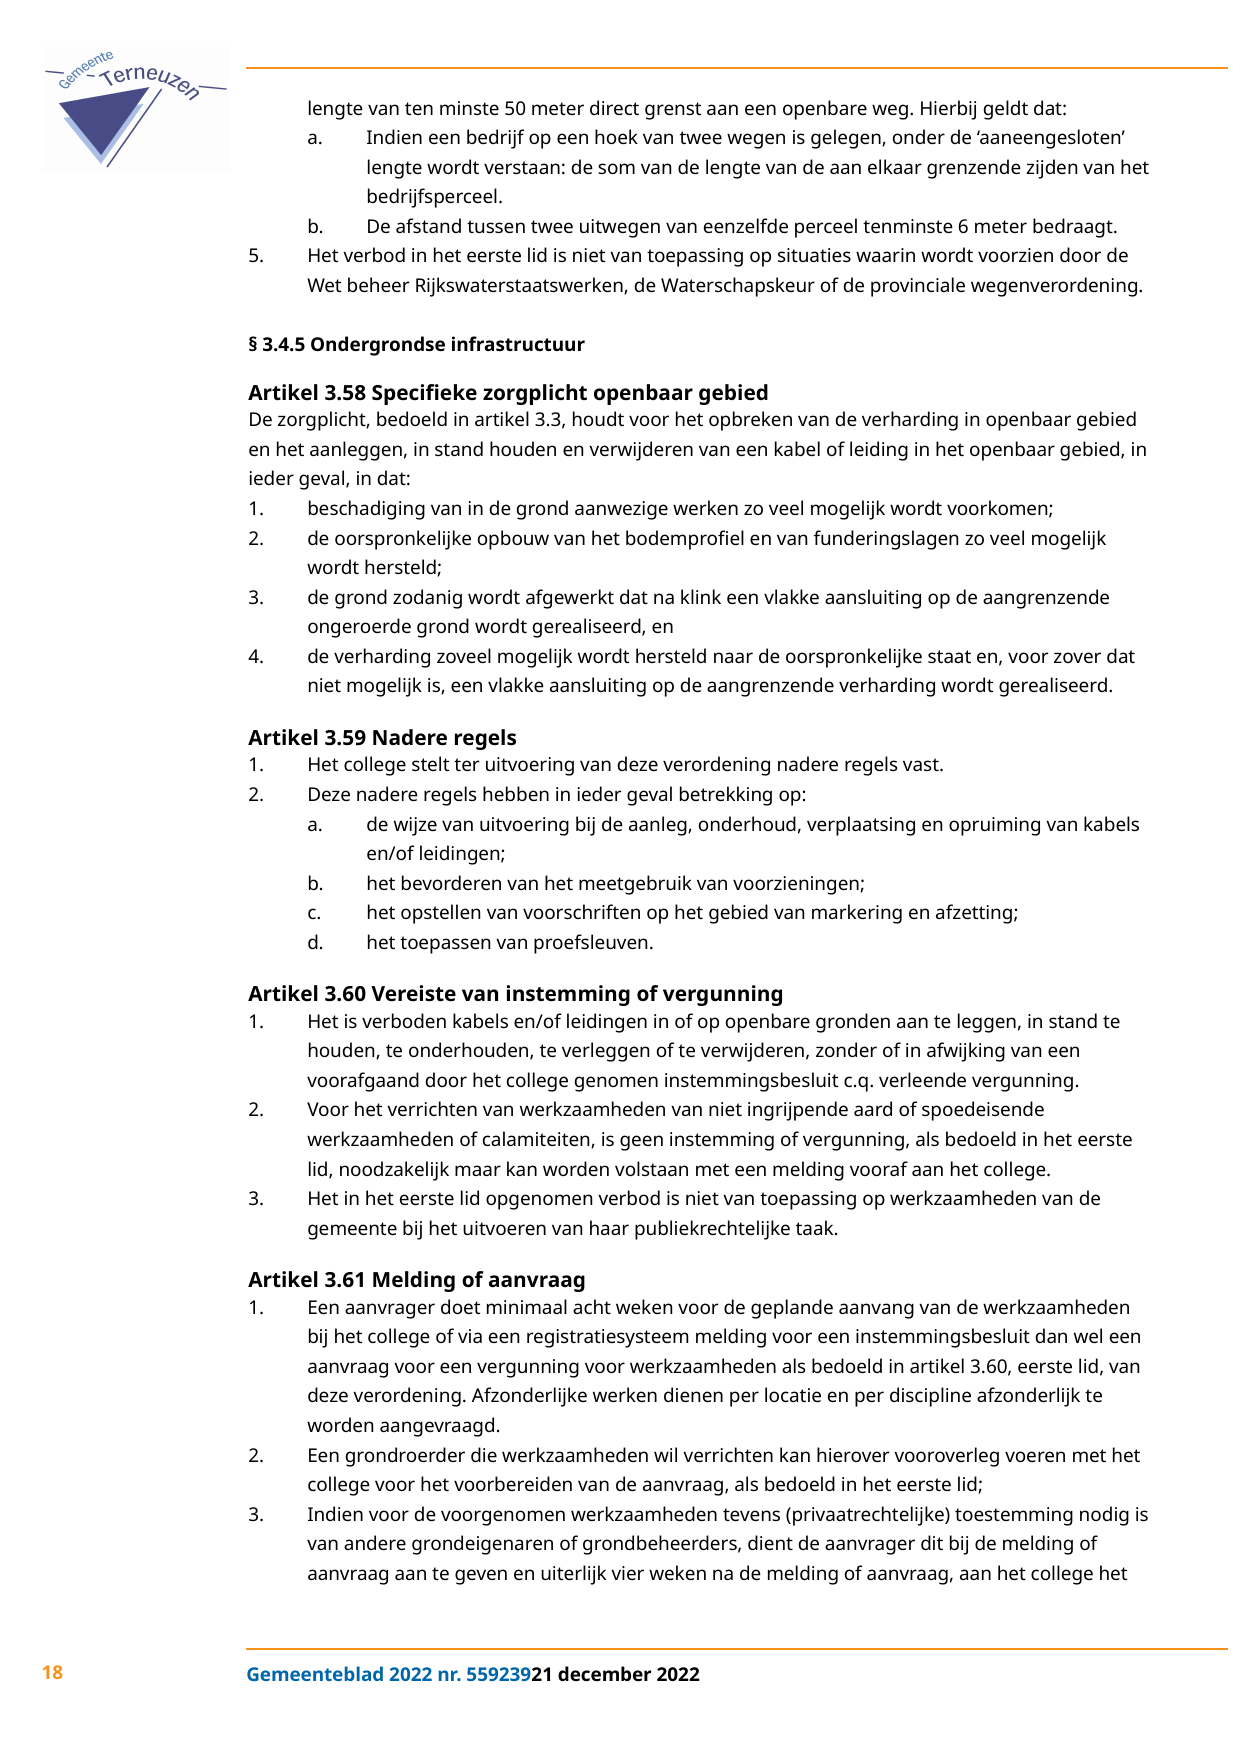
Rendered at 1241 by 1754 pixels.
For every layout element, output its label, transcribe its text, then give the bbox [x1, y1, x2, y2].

list Het college stelt ter uitvoering van deze verordening nadere regels vast. [248, 752, 1152, 777]
list Deze nadere regels hebben in ieder geval betrekking op: [248, 781, 1152, 807]
list de wijze van uitvoering bij de aanleg, onderhoud, verplaatsing en opruiming van kabels en/of leidingen; [307, 811, 1152, 866]
list Een grondroerder die werkzaamheden wil verrichten kan hierover vooroverleg voeren met het college voor het voorbereiden van de aanvraag, als bedoeld in het eerste lid; [248, 1442, 1152, 1497]
list het bevorderen van het meetgebruik van voorzieningen; [307, 870, 1152, 896]
list Indien een bedrijf op een hoek van twee wegen is gelegen, onder de ‘aaneengesloten’ lengte wordt verstaan: de som van de lengte van de aan elkaar grenzende zijden van het bedrijfsperceel. [307, 124, 1152, 209]
text Artikel 3.60 Vereiste van instemming of vergunning [248, 979, 1152, 1008]
text § 3.4.5 Ondergrondse infrastructuur [248, 331, 1152, 357]
text De zorgplicht, bedoeld in artikel 3.3, houdt voor het opbreken van de verharding in openbaar gebied en het aanleggen, in stand houden en verwijderen van een kabel of leiding in het openbaar gebied, in ieder geval, in dat: [248, 406, 1152, 491]
list Het in het eerste lid opgenomen verbod is niet van toepassing op werkzaamheden van de gemeente bij het uitvoeren van haar publiekrechtelijke taak. [248, 1185, 1152, 1241]
picture [41, 47, 231, 172]
list Indien voor de voorgenomen werkzaamheden tevens (privaatrechtelijke) toestemming nodig is van andere grondeigenaren of grondbeheerders, dient de aanvrager dit bij de melding of aanvraag aan te geven en uiterlijk vier weken na de melding of aanvraag, aan het college het [248, 1501, 1152, 1586]
text Artikel 3.58 Specifieke zorgplicht openbaar gebied [248, 378, 1152, 406]
list Voor het verrichten van werkzaamheden van niet ingrijpende aard of spoedeisende werkzaamheden of calamiteiten, is geen instemming of vergunning, als bedoeld in het eerste lid, noodzakelijk maar kan worden volstaan met een melding vooraf aan het college. [248, 1097, 1152, 1182]
list Het is verboden kabels en/of leidingen in of op openbare gronden aan te leggen, in stand te houden, te onderhouden, te verleggen of te verwijderen, zonder of in afwijking van een voorafgaand door het college genomen instemmingsbesluit c.q. verleende vergunning. [248, 1008, 1152, 1093]
list lengte van ten minste 50 meter direct grenst aan een openbare weg. Hierbij geldt dat: [248, 95, 1152, 121]
list de oorspronkelijke opbouw van het bodemprofiel en van funderingslagen zo veel mogelijk wordt hersteld; [248, 525, 1152, 580]
list het toepassen van proefsleuven. [307, 929, 1152, 955]
list de grond zodanig wordt afgewerkt dat na klink een vlakke aansluiting op de aangrenzende ongeroerde grond wordt gerealiseerd, en [248, 584, 1152, 639]
list Het verbod in het eerste lid is niet van toepassing op situaties waarin wordt voorzien door de Wet beheer Rijkswaterstaatswerken, de Waterschapskeur of de provinciale wegenverordening. [248, 243, 1152, 298]
list De afstand tussen twee uitwegen van eenzelfde perceel tenminste 6 meter bedraagt. [307, 213, 1152, 239]
list het opstellen van voorschriften op het gebied van markering en afzetting; [307, 899, 1152, 925]
list de verharding zoveel mogelijk wordt hersteld naar de oorspronkelijke staat en, voor zover dat niet mogelijk is, een vlakke aansluiting op de aangrenzende verharding wordt gerealiseerd. [248, 643, 1152, 698]
list beschadiging van in de grond aanwezige werken zo veel mogelijk wordt voorkomen; [248, 495, 1152, 521]
text Artikel 3.59 Nadere regels [248, 723, 1152, 752]
text Artikel 3.61 Melding of aanvraag [248, 1265, 1152, 1294]
list Een aanvrager doet minimaal acht weken voor de geplande aanvang van de werkzaamheden bij het college of via een registratiesysteem melding voor een instemmingsbesluit dan wel een aanvraag voor een vergunning voor werkzaamheden als bedoeld in artikel 3.60, eerste lid, van deze verordening. Afzonderlijke werken dienen per locatie en per discipline afzonderlijk te worden aangevraagd. [248, 1294, 1152, 1438]
